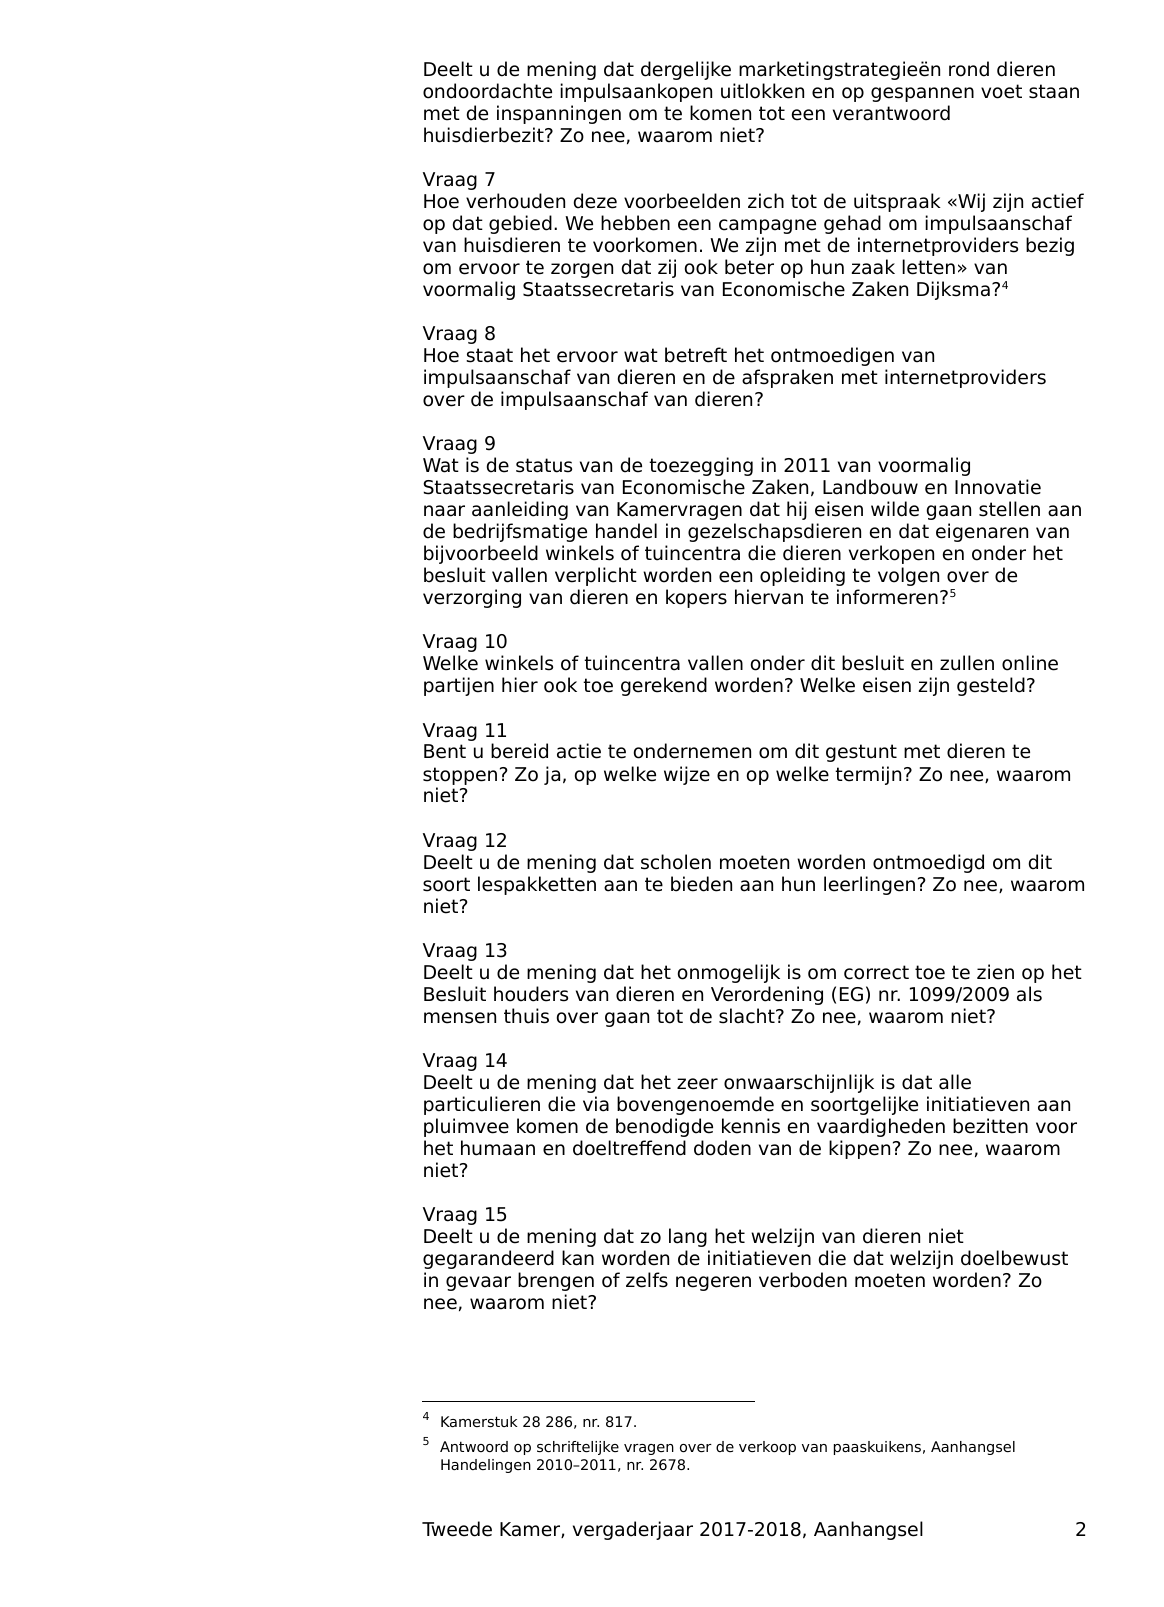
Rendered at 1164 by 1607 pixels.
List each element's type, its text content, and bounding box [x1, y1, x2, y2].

text Vraag 14 [422, 1050, 1087, 1072]
text Deelt u de mening dat dergelijke marketingstrategieën rond dieren ondoordachte impulsaankopen uitlokken en op gespannen voet staan met de inspanningen om te komen tot een verantwoord huisdierbezit? Zo nee, waarom niet? [422, 59, 1087, 147]
text Deelt u de mening dat het onmogelijk is om correct toe te zien op het Besluit houders van dieren en Verordening (EG) nr. 1099/2009 als mensen thuis over gaan tot de slacht? Zo nee, waarom niet? [422, 962, 1087, 1028]
text Vraag 15 [422, 1204, 1087, 1226]
text Vraag 10 [422, 631, 1087, 653]
text Bent u bereid actie te ondernemen om dit gestunt met dieren te stoppen? Zo ja, op welke wijze en op welke termijn? Zo nee, waarom niet? [422, 741, 1087, 807]
text Antwoord op schriftelijke vragen over de verkoop van paaskuikens, Aanhangsel Handelingen 2010–2011, nr. 2678. [422, 1435, 1087, 1474]
text Vraag 7 [422, 169, 1087, 191]
text Deelt u de mening dat het zeer onwaarschijnlijk is dat alle particulieren die via bovengenoemde en soortgelijke initiatieven aan pluimvee komen de benodigde kennis en vaardigheden bezitten voor het humaan en doeltreffend doden van de kippen? Zo nee, waarom niet? [422, 1072, 1087, 1182]
text Wat is de status van de toezegging in 2011 van voormalig Staatssecretaris van Economische Zaken, Landbouw en Innovatie naar aanleiding van Kamervragen dat hij eisen wilde gaan stellen aan de bedrijfsmatige handel in gezelschapsdieren en dat eigenaren van bijvoorbeeld winkels of tuincentra die dieren verkopen en onder het besluit vallen verplicht worden een opleiding te volgen over de verzorging van dieren en kopers hiervan te informeren? [422, 455, 1087, 609]
text Deelt u de mening dat zo lang het welzijn van dieren niet gegarandeerd kan worden de initiatieven die dat welzijn doelbewust in gevaar brengen of zelfs negeren verboden moeten worden? Zo nee, waarom niet? [422, 1226, 1087, 1314]
text Vraag 9 [422, 433, 1087, 455]
text Vraag 11 [422, 719, 1087, 741]
text Deelt u de mening dat scholen moeten worden ontmoedigd om dit soort lespakketten aan te bieden aan hun leerlingen? Zo nee, waarom niet? [422, 852, 1087, 917]
text Hoe verhouden deze voorbeelden zich tot de uitspraak «Wij zijn actief op dat gebied. We hebben een campagne gehad om impulsaanschaf van huisdieren te voorkomen. We zijn met de internetproviders bezig om ervoor te zorgen dat zij ook beter op hun zaak letten» van voormalig Staatssecretaris van Economische Zaken Dijksma? [422, 191, 1087, 301]
text Vraag 8 [422, 323, 1087, 345]
text Vraag 12 [422, 829, 1087, 852]
text Vraag 13 [422, 940, 1087, 962]
text Kamerstuk 28 286, nr. 817. [422, 1410, 1087, 1432]
text Welke winkels of tuincentra vallen onder dit besluit en zullen online partijen hier ook toe gerekend worden? Welke eisen zijn gesteld? [422, 653, 1087, 697]
text Hoe staat het ervoor wat betreft het ontmoedigen van impulsaanschaf van dieren en de afspraken met internetproviders over de impulsaanschaf van dieren? [422, 345, 1087, 411]
